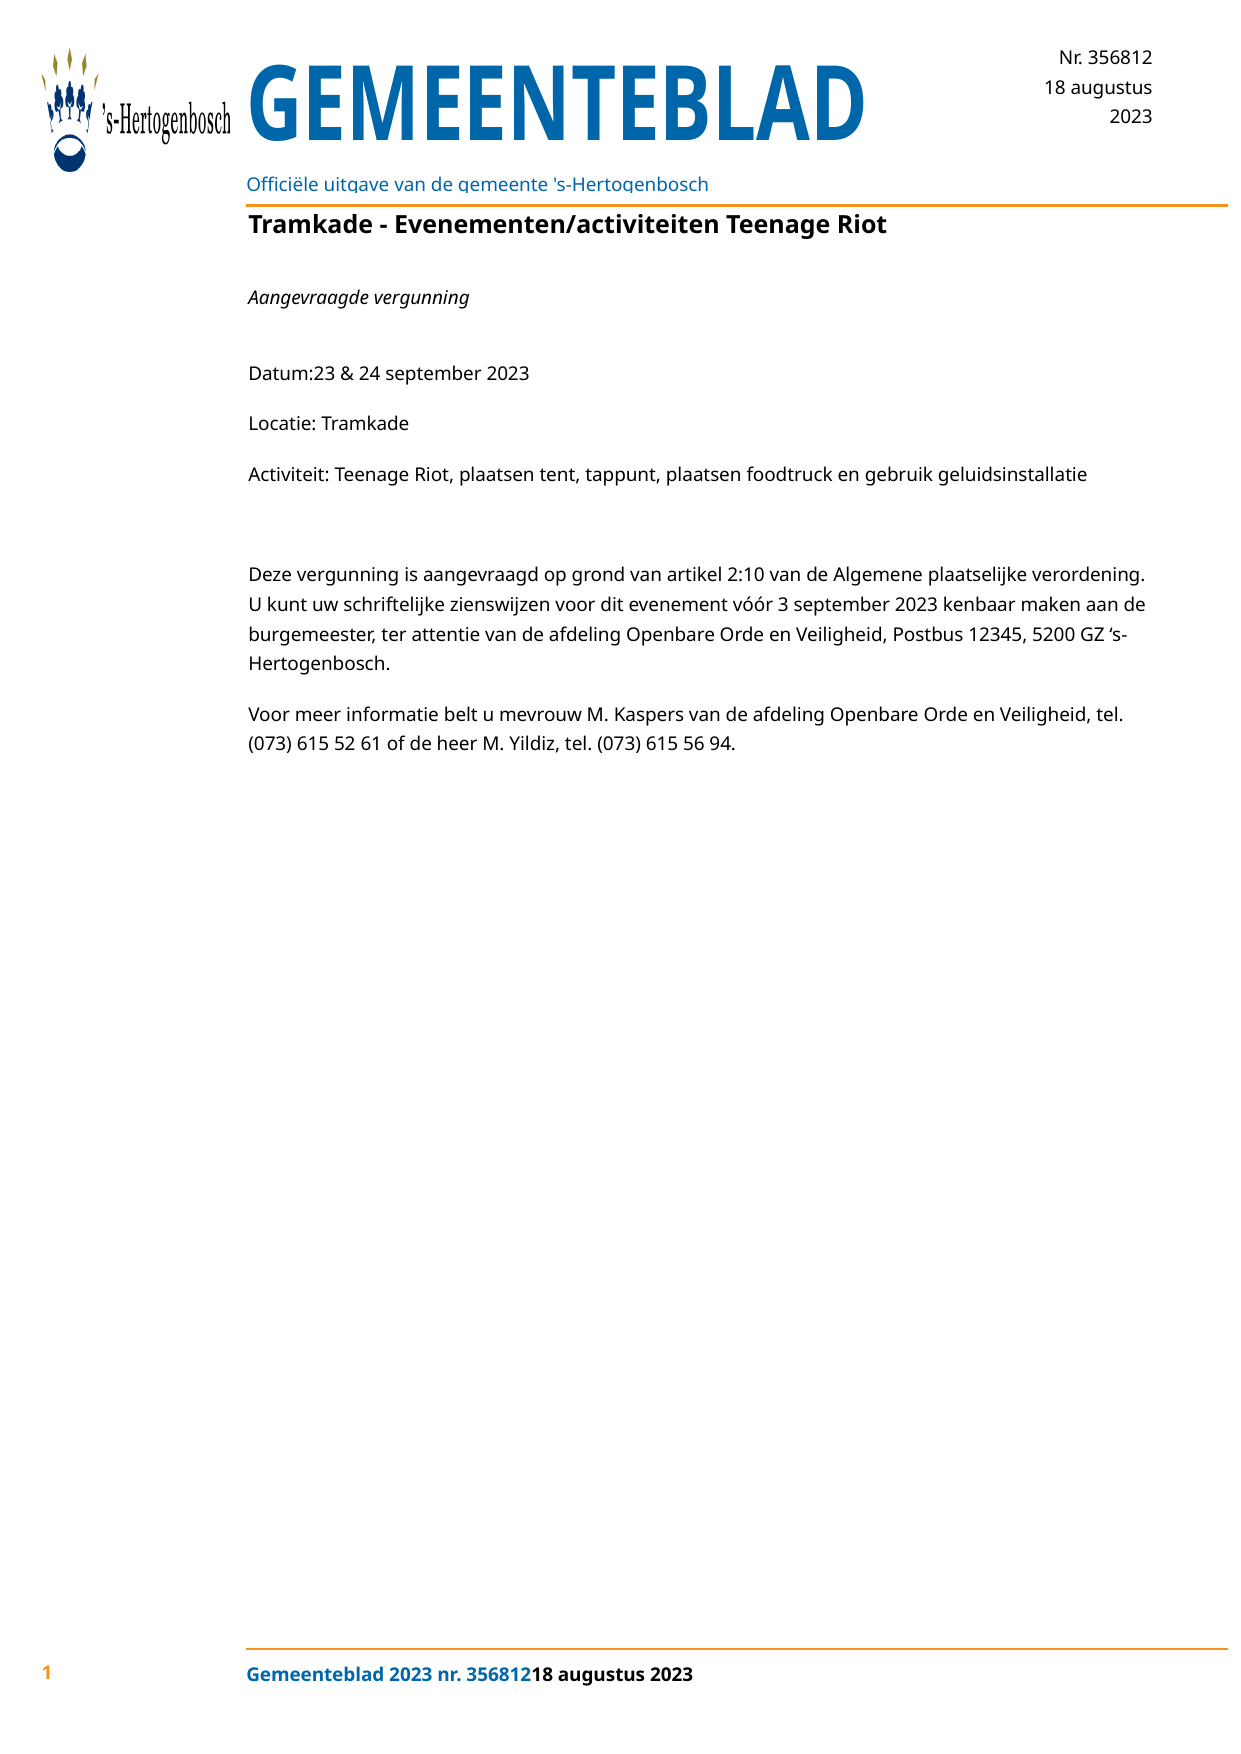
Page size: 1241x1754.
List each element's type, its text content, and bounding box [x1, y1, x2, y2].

text Deze vergunning is aangevraagd op grond van artikel 2:10 van de Algemene plaatselijke verordening. U kunt uw schriftelijke zienswijzen voor dit evenement vóór 3 september 2023 kenbaar maken aan de burgemeester, ter attentie van de afdeling Openbare Orde en Veiligheid, Postbus 12345, 5200 GZ ‘s-Hertogenbosch. [248, 562, 1152, 676]
text Tramkade - Evenementen/activiteiten Teenage Riot [248, 207, 1152, 241]
picture [41, 47, 231, 172]
text Datum:23 & 24 september 2023 [248, 360, 1152, 386]
text Locatie: Tramkade [248, 410, 1152, 436]
text Activiteit: Teenage Riot, plaatsen tent, tappunt, plaatsen foodtruck en gebruik geluidsinstallatie [248, 461, 1152, 487]
text Voor meer informatie belt u mevrouw M. Kaspers van de afdeling Openbare Orde en Veiligheid, tel. (073) 615 52 61 of de heer M. Yildiz, tel. (073) 615 56 94. [248, 701, 1152, 756]
text Aangevraagde vergunning [248, 284, 1152, 309]
